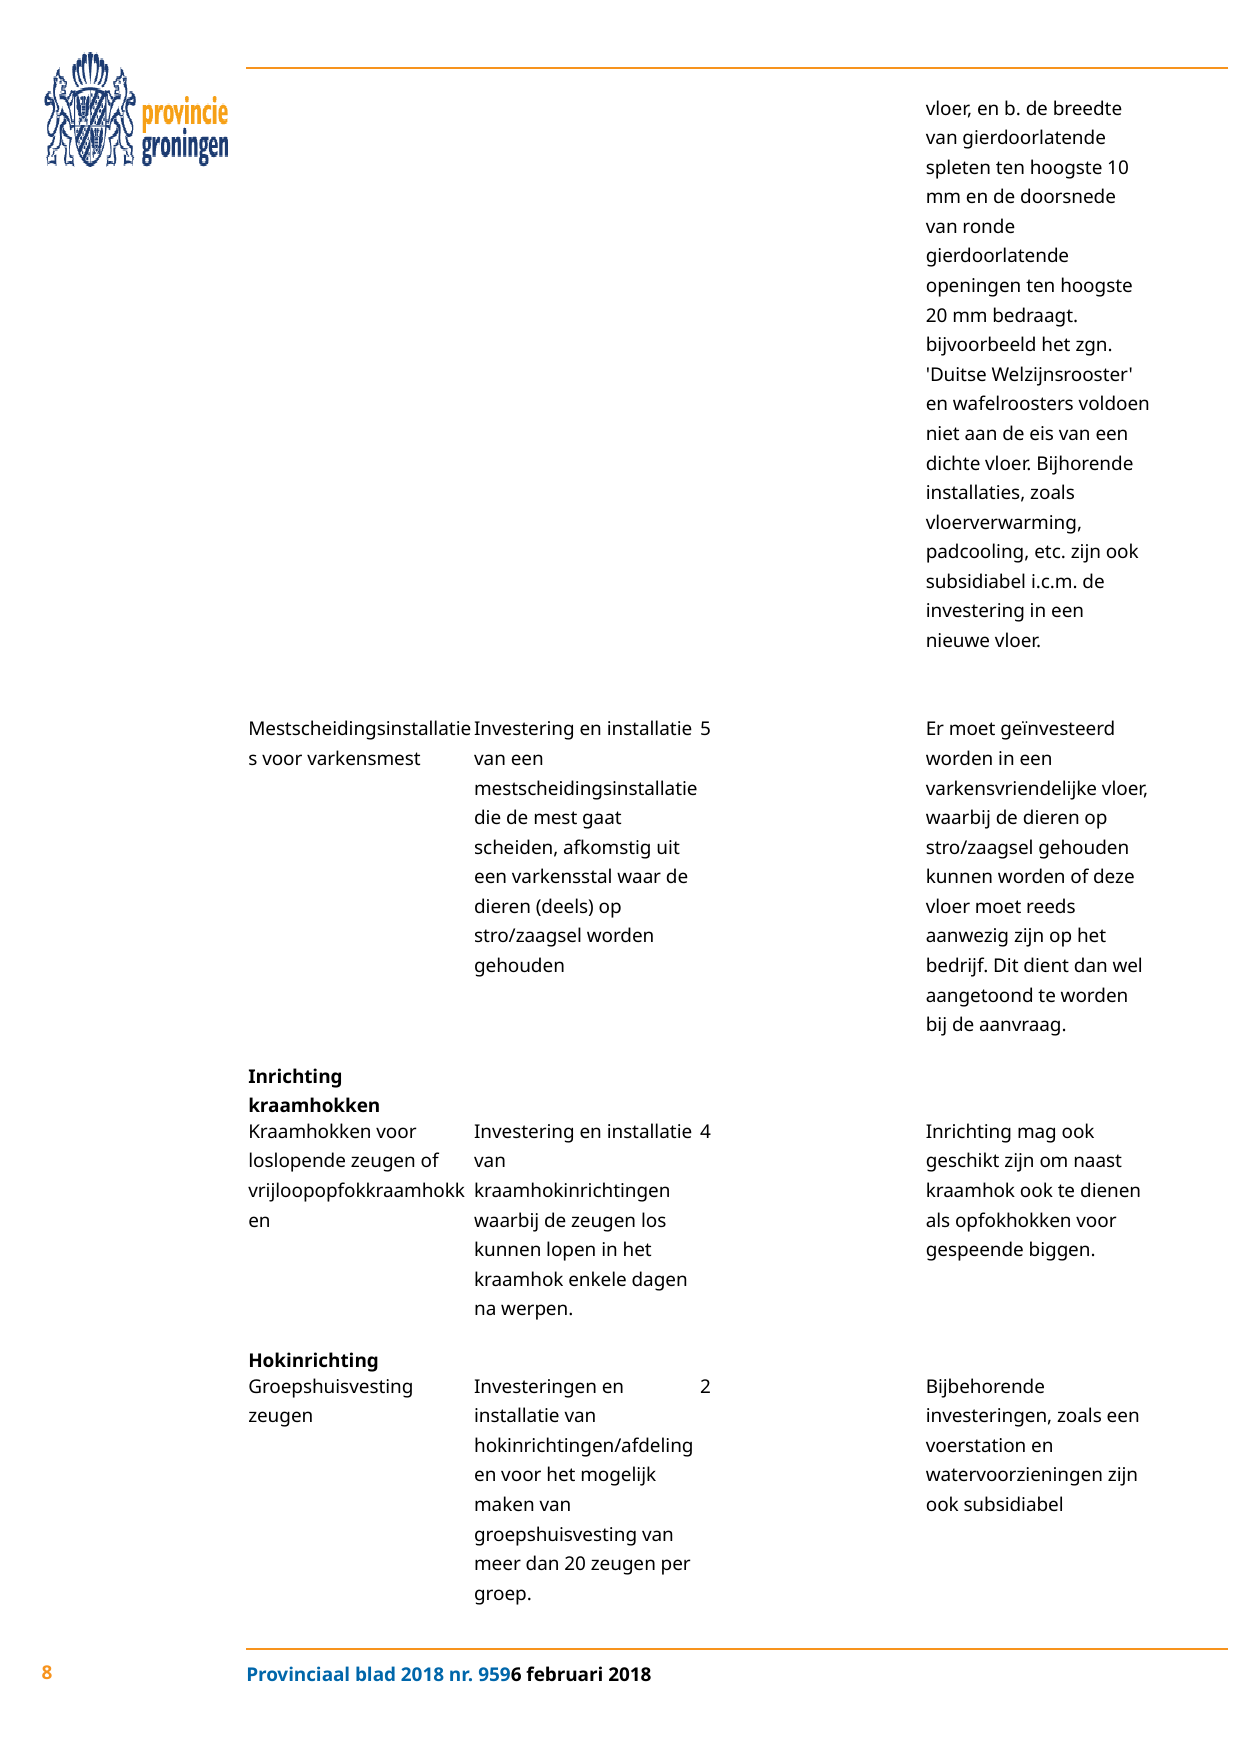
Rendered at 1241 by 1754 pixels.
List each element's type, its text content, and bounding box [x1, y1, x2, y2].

table_cell [700, 1037, 926, 1063]
table_cell [700, 1321, 926, 1347]
table_cell Kraamhokken voor loslopende zeugen of vrijloopopfokkraamhokken [248, 1118, 474, 1321]
table_cell 4 [700, 1118, 926, 1321]
table_header Investering en installatie van een mestscheidingsinstallatie die de mest gaat scheiden, afkomstig uit een varkensstal waar de dieren (deels) op stro/zaagsel worden gehouden [474, 716, 700, 1037]
table_cell vloer, en b. de breedte van gierdoorlatende spleten ten hoogste 10 mm en de doorsnede van ronde gierdoorlatende openingen ten hoogste 20 mm bedraagt. bijvoorbeeld het zgn. 'Duitse Welzijnsrooster' en wafelroosters voldoen niet aan de eis van een dichte vloer. Bijhorende installaties, zoals vloerverwarming, padcooling, etc. zijn ook subsidiabel i.c.m. de investering in een nieuwe vloer. [926, 95, 1152, 653]
table_cell [700, 1347, 926, 1373]
table_cell Investering en installatie van kraamhokinrichtingen waarbij de zeugen los kunnen lopen in het kraamhok enkele dagen na werpen. [474, 1118, 700, 1321]
table_cell [700, 1063, 926, 1118]
table_cell Inrichting mag ook geschikt zijn om naast kraamhok ook te dienen als opfokhokken voor gespeende biggen. [926, 1118, 1152, 1321]
table_cell [926, 1063, 1152, 1118]
table_header Mestscheidingsinstallaties voor varkensmest [248, 716, 474, 1037]
table_cell Hokinrichting [248, 1347, 474, 1373]
table_cell [248, 95, 474, 653]
table_header Er moet geïnvesteerd worden in een varkensvriendelijke vloer, waarbij de dieren op stro/zaagsel gehouden kunnen worden of deze vloer moet reeds aanwezig zijn op het bedrijf. Dit dient dan wel aangetoond te worden bij de aanvraag. [926, 716, 1152, 1037]
table_cell Bijbehorende investeringen, zoals een voerstation en watervoorzieningen zijn ook subsidiabel [926, 1373, 1152, 1606]
table_cell [474, 95, 700, 653]
table_cell [474, 1321, 700, 1347]
table_cell [926, 1347, 1152, 1373]
table_cell [700, 95, 926, 653]
table_cell [248, 1037, 474, 1063]
table_cell [926, 1037, 1152, 1063]
table_cell [926, 1321, 1152, 1347]
table_cell [474, 1063, 700, 1118]
table_header 5 [700, 716, 926, 1037]
table_cell [474, 1037, 700, 1063]
table_cell Investeringen en installatie van hokinrichtingen/afdelingen voor het mogelijk maken van groepshuisvesting van meer dan 20 zeugen per groep. [474, 1373, 700, 1606]
table_cell Groepshuisvesting zeugen [248, 1373, 474, 1606]
table_cell [474, 1347, 700, 1373]
table_cell Inrichting kraamhokken [248, 1063, 474, 1118]
picture [41, 47, 231, 172]
table_cell 2 [700, 1373, 926, 1606]
table_cell [248, 1321, 474, 1347]
